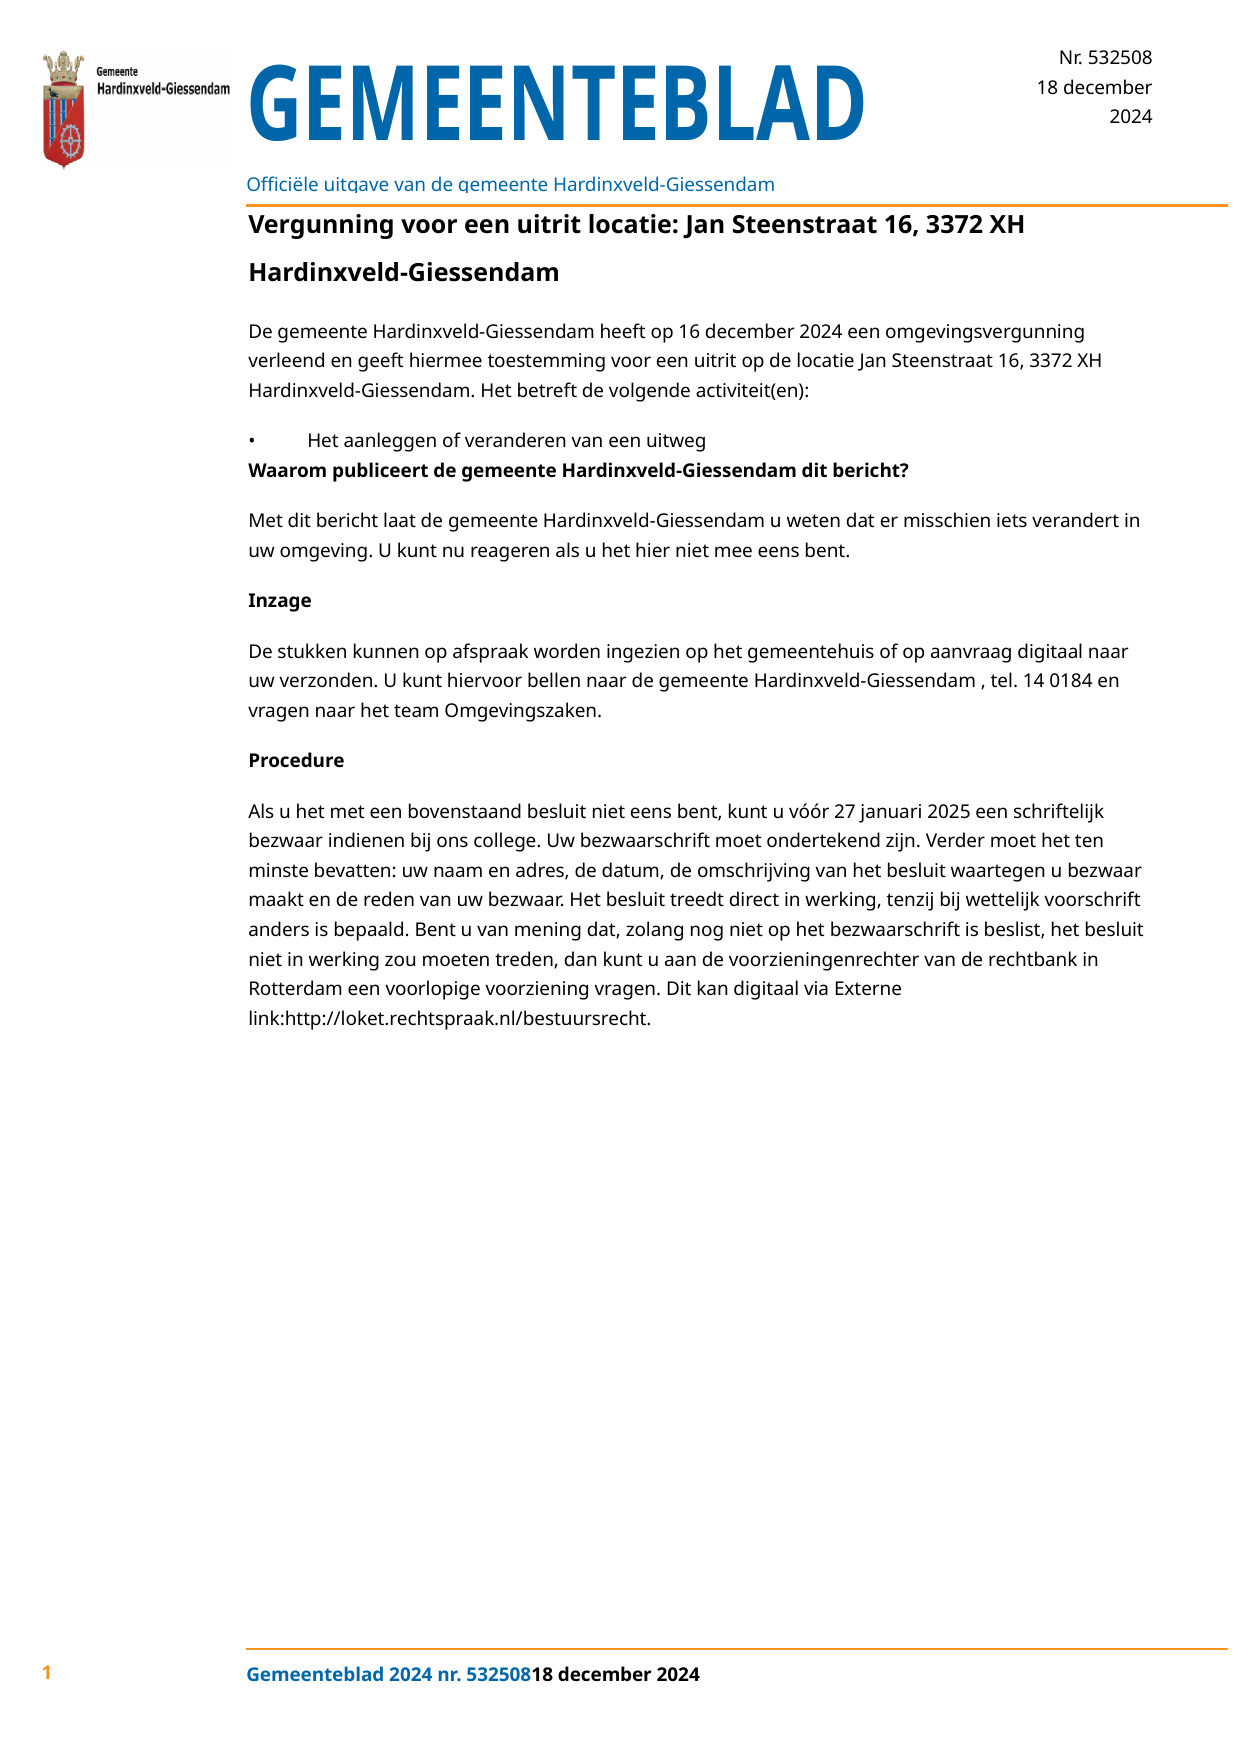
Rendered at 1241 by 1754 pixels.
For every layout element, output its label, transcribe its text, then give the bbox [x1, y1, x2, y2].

text Procedure [248, 747, 1152, 773]
text Waarom publiceert de gemeente Hardinxveld-Giessendam dit bericht? [248, 457, 1152, 483]
text Inzage [248, 587, 1152, 613]
picture [41, 47, 231, 172]
text Vergunning voor een uitrit locatie: Jan Steenstraat 16, 3372 XH Hardinxveld-Giessendam [248, 207, 1152, 288]
text Met dit bericht laat de gemeente Hardinxveld-Giessendam u weten dat er misschien iets verandert in uw omgeving. U kunt nu reageren als u het hier niet mee eens bent. [248, 507, 1152, 563]
text Als u het met een bovenstaand besluit niet eens bent, kunt u vóór 27 januari 2025 een schriftelijk bezwaar indienen bij ons college. Uw bezwaarschrift moet ondertekend zijn. Verder moet het ten minste bevatten: uw naam en adres, de datum, de omschrijving van het besluit waartegen u bezwaar maakt en de reden van uw bezwaar. Het besluit treedt direct in werking, tenzij bij wettelijk voorschrift anders is bepaald. Bent u van mening dat, zolang nog niet op het bezwaarschrift is beslist, het besluit niet in werking zou moeten treden, dan kunt u aan de voorzieningenrechter van de rechtbank in Rotterdam een voorlopige voorziening vragen. Dit kan digitaal via Externe link:http://loket.rechtspraak.nl/bestuursrecht. [248, 798, 1152, 1031]
text De gemeente Hardinxveld-Giessendam heeft op 16 december 2024 een omgevingsvergunning verleend en geeft hiermee toestemming voor een uitrit op de locatie Jan Steenstraat 16, 3372 XH Hardinxveld-Giessendam. Het betreft de volgende activiteit(en): [248, 318, 1152, 403]
list Het aanleggen of veranderen van een uitweg [248, 427, 1152, 453]
text De stukken kunnen op afspraak worden ingezien op het gemeentehuis of op aanvraag digitaal naar uw verzonden. U kunt hiervoor bellen naar de gemeente Hardinxveld-Giessendam , tel. 14 0184 en vragen naar het team Omgevingszaken. [248, 638, 1152, 723]
